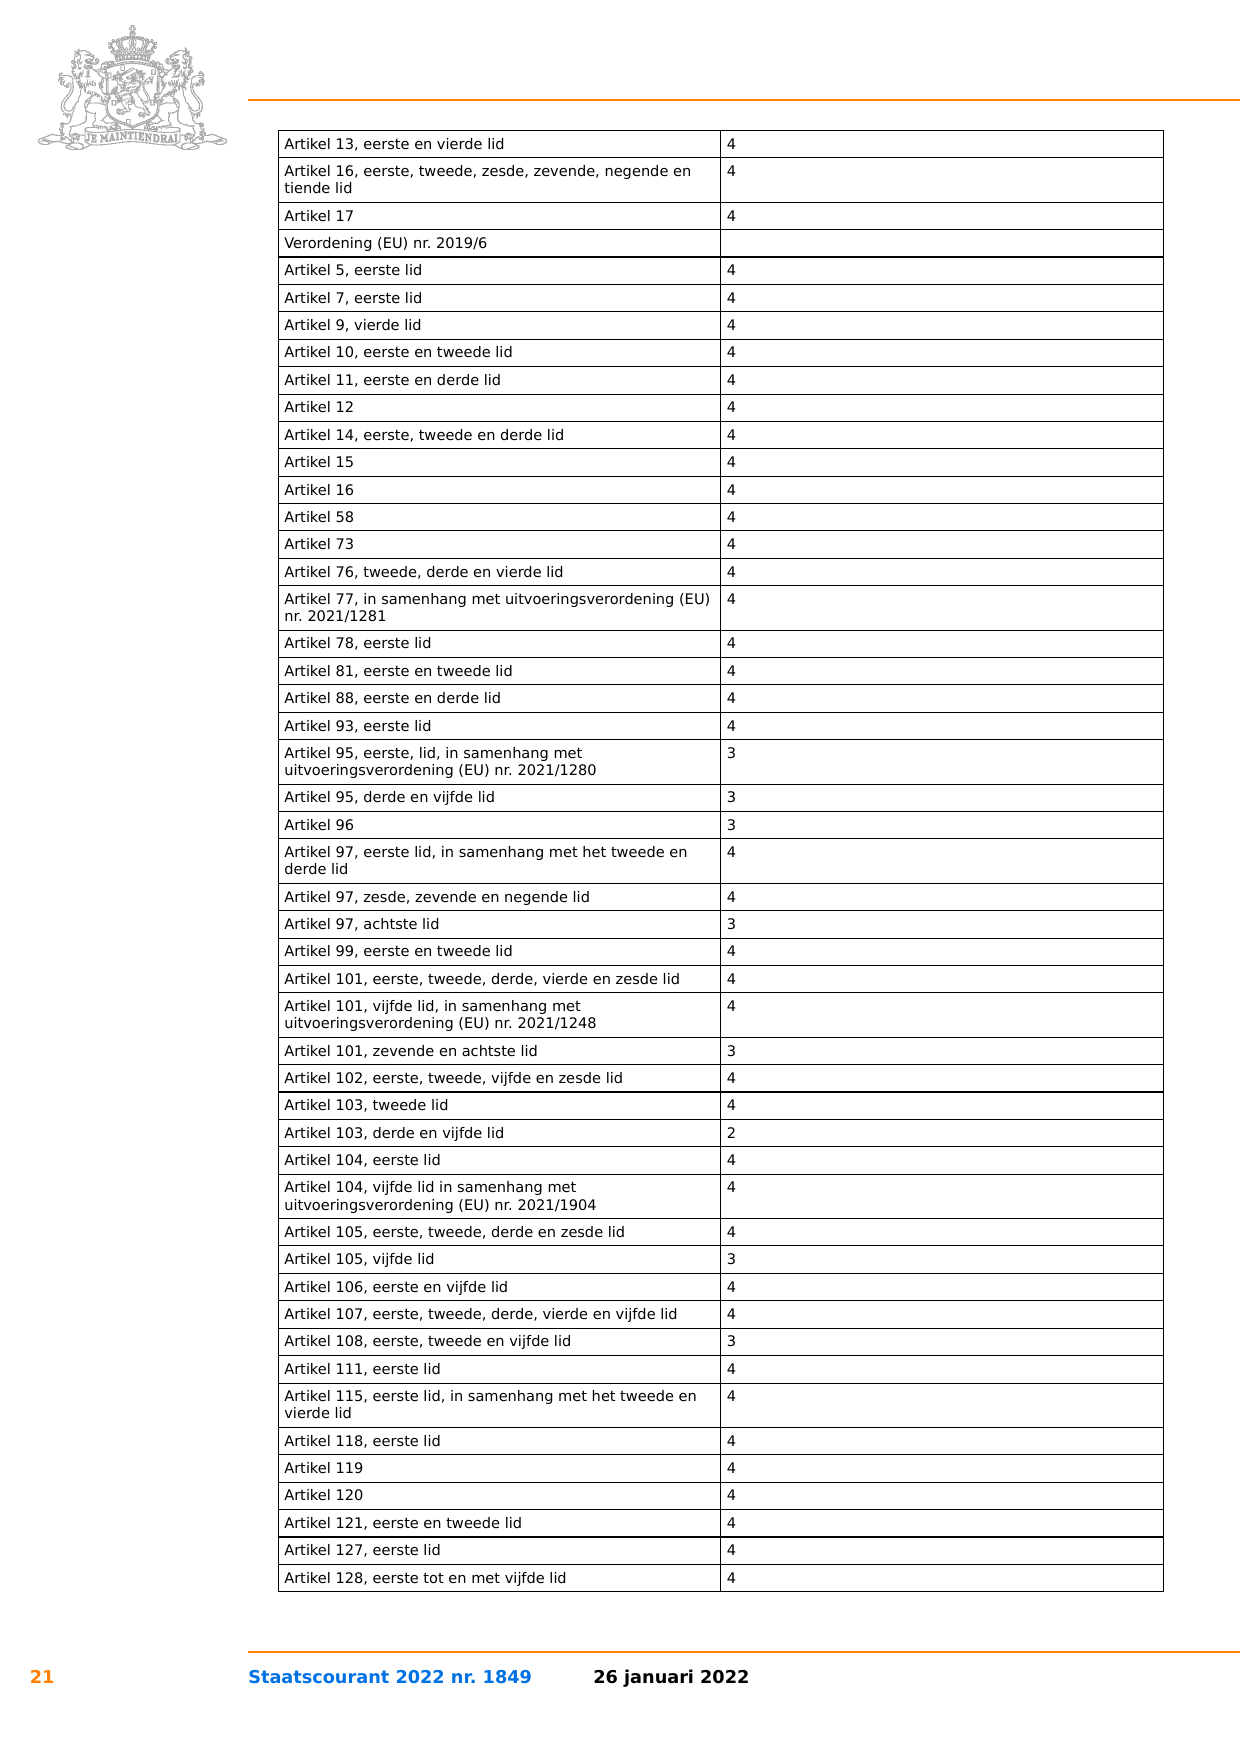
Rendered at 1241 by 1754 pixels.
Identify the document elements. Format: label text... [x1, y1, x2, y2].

table_cell 3 [721, 740, 1163, 783]
picture [38, 25, 227, 150]
table_cell 2 [721, 1120, 1163, 1146]
table_cell 4 [721, 504, 1163, 530]
table_cell Artikel 127, eerste lid [279, 1538, 720, 1564]
table_cell Artikel 97, zesde, zevende en negende lid [279, 884, 720, 910]
table_cell 4 [721, 131, 1163, 157]
table_cell Artikel 95, eerste, lid, in samenhang met uitvoeringsverordening (EU) nr. 2021/1280 [279, 740, 720, 783]
table_cell 3 [721, 1038, 1163, 1064]
table_cell 4 [721, 1538, 1163, 1564]
table_cell Artikel 115, eerste lid, in samenhang met het tweede en vierde lid [279, 1384, 720, 1427]
table_cell 4 [721, 395, 1163, 421]
table_cell Artikel 106, eerste en vijfde lid [279, 1274, 720, 1300]
table_cell Artikel 78, eerste lid [279, 631, 720, 657]
table_cell Artikel 103, derde en vijfde lid [279, 1120, 720, 1146]
table_cell Artikel 17 [279, 203, 720, 229]
table_cell 4 [721, 477, 1163, 503]
table_cell Artikel 119 [279, 1455, 720, 1482]
table_cell 4 [721, 631, 1163, 657]
table_cell Artikel 102, eerste, tweede, vijfde en zesde lid [279, 1065, 720, 1091]
table_cell 4 [721, 713, 1163, 739]
table_cell 4 [721, 586, 1163, 629]
table_cell Artikel 101, eerste, tweede, derde, vierde en zesde lid [279, 966, 720, 992]
table_cell Artikel 9, vierde lid [279, 312, 720, 339]
table_cell 4 [721, 658, 1163, 684]
table_cell Artikel 104, eerste lid [279, 1147, 720, 1174]
table_cell 4 [721, 1093, 1163, 1119]
table_cell [721, 230, 1163, 256]
table_cell 3 [721, 1246, 1163, 1273]
table_cell 4 [721, 1175, 1163, 1218]
table_cell 4 [721, 1301, 1163, 1328]
table_cell Artikel 105, vijfde lid [279, 1246, 720, 1273]
table_cell Artikel 95, derde en vijfde lid [279, 785, 720, 811]
table_cell 4 [721, 422, 1163, 448]
table_cell 4 [721, 939, 1163, 965]
table_cell 4 [721, 1455, 1163, 1482]
table_cell Artikel 76, tweede, derde en vierde lid [279, 559, 720, 585]
table_cell Artikel 128, eerste tot en met vijfde lid [279, 1565, 720, 1591]
table_cell Artikel 14, eerste, tweede en derde lid [279, 422, 720, 448]
table_cell Artikel 15 [279, 449, 720, 476]
table_cell 4 [721, 367, 1163, 393]
table_cell Artikel 7, eerste lid [279, 285, 720, 311]
table_cell 4 [721, 1274, 1163, 1300]
table_cell 4 [721, 1065, 1163, 1091]
table_cell 4 [721, 1384, 1163, 1427]
table_cell Artikel 120 [279, 1483, 720, 1509]
table_cell Artikel 101, zevende en achtste lid [279, 1038, 720, 1064]
table_cell 3 [721, 812, 1163, 838]
table_cell 4 [721, 1356, 1163, 1382]
table_cell Artikel 118, eerste lid [279, 1428, 720, 1454]
table_cell Artikel 58 [279, 504, 720, 530]
table_cell Artikel 88, eerste en derde lid [279, 685, 720, 712]
table_cell 4 [721, 285, 1163, 311]
table_cell 4 [721, 203, 1163, 229]
table_cell 4 [721, 1219, 1163, 1245]
table_cell 4 [721, 966, 1163, 992]
table_cell Artikel 73 [279, 531, 720, 558]
table_cell Artikel 12 [279, 395, 720, 421]
table_cell Artikel 16, eerste, tweede, zesde, zevende, negende en tiende lid [279, 158, 720, 202]
table_cell Artikel 99, eerste en tweede lid [279, 939, 720, 965]
table_cell Artikel 10, eerste en tweede lid [279, 340, 720, 366]
table_cell Artikel 81, eerste en tweede lid [279, 658, 720, 684]
table_cell 4 [721, 449, 1163, 476]
table_cell Artikel 104, vijfde lid in samenhang met uitvoeringsverordening (EU) nr. 2021/1904 [279, 1175, 720, 1218]
table_cell 4 [721, 839, 1163, 883]
table_cell 3 [721, 785, 1163, 811]
table_cell 4 [721, 340, 1163, 366]
table_cell Artikel 105, eerste, tweede, derde en zesde lid [279, 1219, 720, 1245]
table_cell 3 [721, 1329, 1163, 1355]
table_cell Artikel 97, achtste lid [279, 911, 720, 937]
table_cell 4 [721, 312, 1163, 339]
table_cell Artikel 107, eerste, tweede, derde, vierde en vijfde lid [279, 1301, 720, 1328]
table_cell Artikel 96 [279, 812, 720, 838]
table_cell Artikel 101, vijfde lid, in samenhang met uitvoeringsverordening (EU) nr. 2021/1248 [279, 993, 720, 1037]
table_cell Artikel 103, tweede lid [279, 1093, 720, 1119]
table_cell Verordening (EU) nr. 2019/6 [279, 230, 720, 256]
table_cell 4 [721, 158, 1163, 202]
table_cell 4 [721, 531, 1163, 558]
table_cell Artikel 108, eerste, tweede en vijfde lid [279, 1329, 720, 1355]
table_cell 4 [721, 685, 1163, 712]
table_cell 4 [721, 1483, 1163, 1509]
table_cell Artikel 16 [279, 477, 720, 503]
table_cell Artikel 97, eerste lid, in samenhang met het tweede en derde lid [279, 839, 720, 883]
table_cell 4 [721, 258, 1163, 284]
table_cell 4 [721, 1565, 1163, 1591]
table_cell Artikel 93, eerste lid [279, 713, 720, 739]
table_cell Artikel 111, eerste lid [279, 1356, 720, 1382]
table_cell Artikel 11, eerste en derde lid [279, 367, 720, 393]
table_cell 4 [721, 1428, 1163, 1454]
table_cell Artikel 5, eerste lid [279, 258, 720, 284]
table_cell 4 [721, 884, 1163, 910]
table_cell 4 [721, 1510, 1163, 1536]
table_cell 3 [721, 911, 1163, 937]
table_cell Artikel 13, eerste en vierde lid [279, 131, 720, 157]
table_cell 4 [721, 993, 1163, 1037]
table_cell 4 [721, 559, 1163, 585]
table_cell Artikel 121, eerste en tweede lid [279, 1510, 720, 1536]
table_cell 4 [721, 1147, 1163, 1174]
table_cell Artikel 77, in samenhang met uitvoeringsverordening (EU) nr. 2021/1281 [279, 586, 720, 629]
